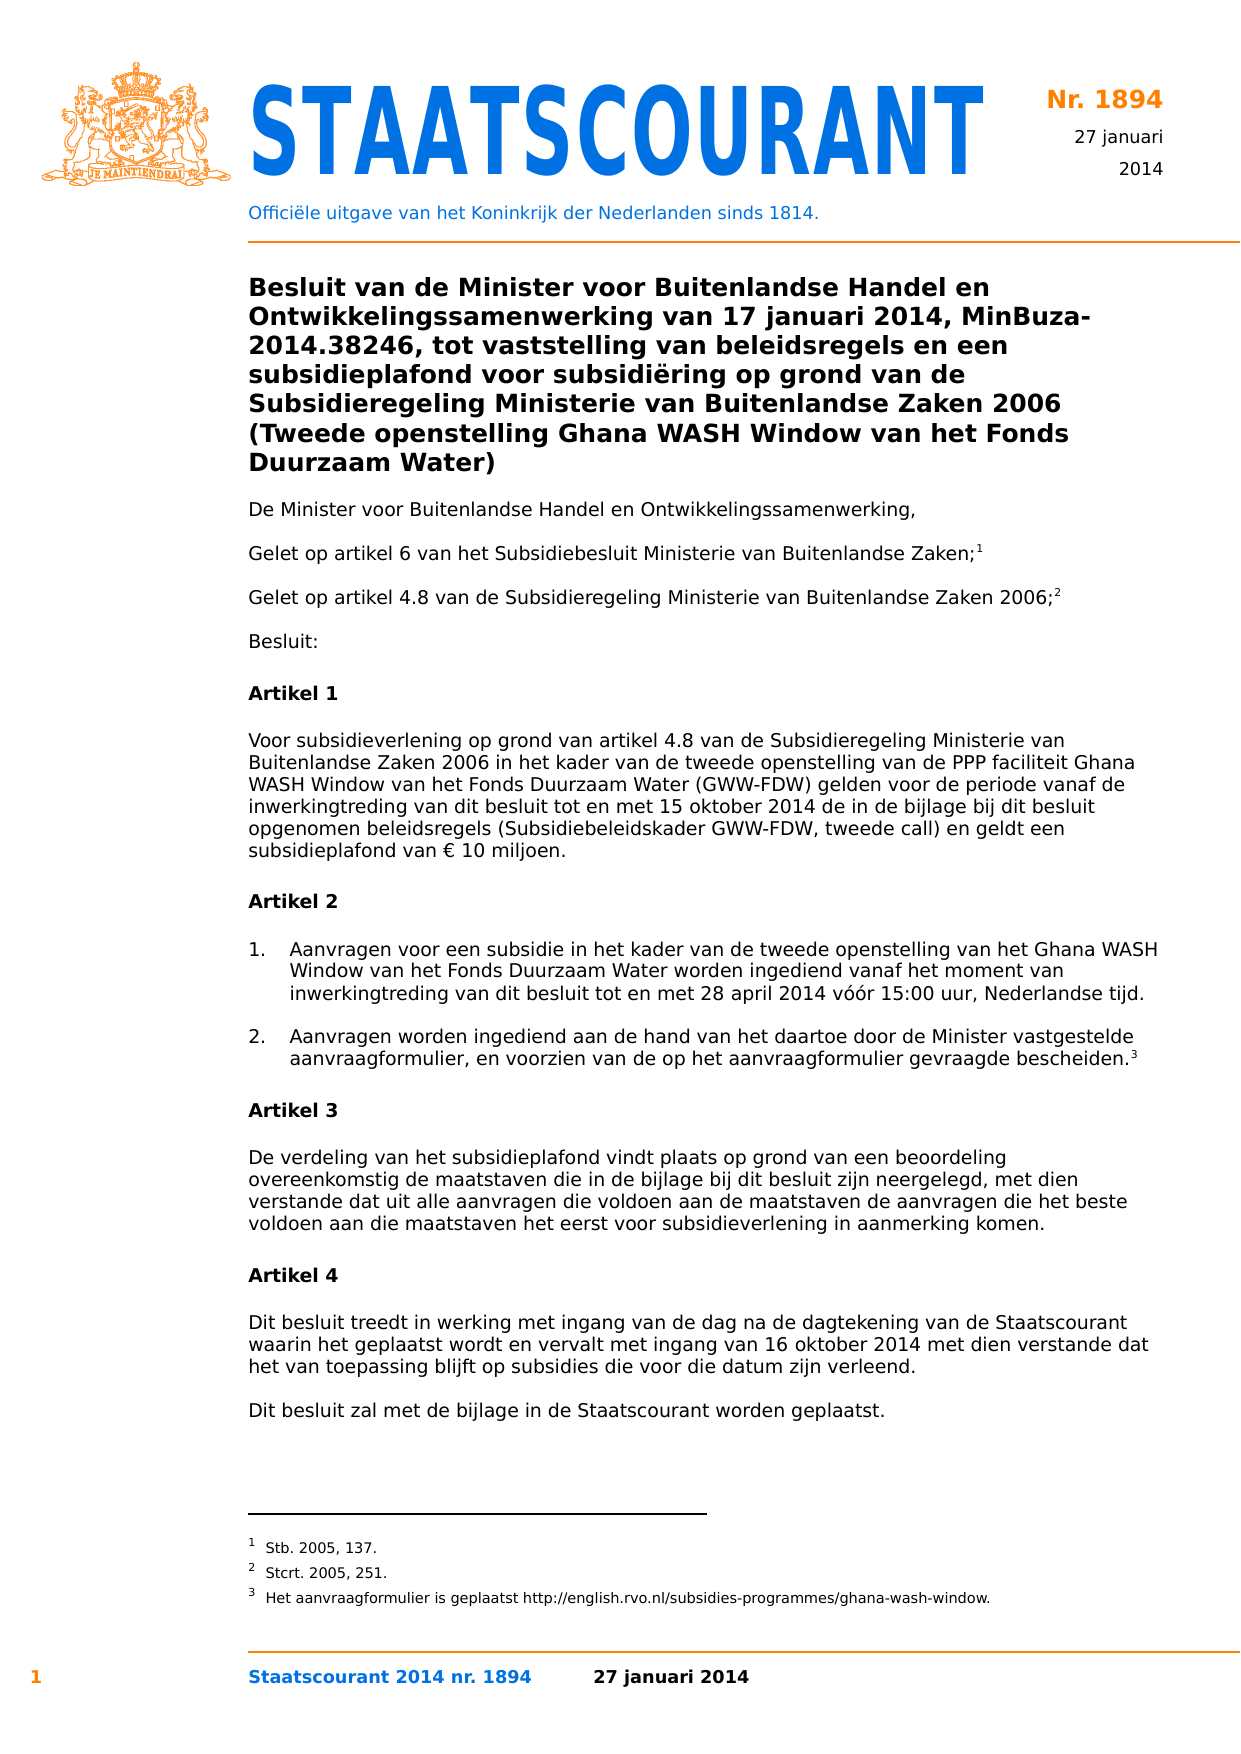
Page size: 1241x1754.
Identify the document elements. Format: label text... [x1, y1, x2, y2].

text 2. Aanvragen worden ingediend aan de hand van het daartoe door de Minister vastgestelde aanvraagformulier, en voorzien van de op het aanvraagformulier gevraagde bescheiden. [248, 1026, 1163, 1070]
text Dit besluit zal met de bijlage in de Staatscourant worden geplaatst. [248, 1400, 1163, 1422]
text Voor subsidieverlening op grond van artikel 4.8 van de Subsidieregeling Ministerie van Buitenlandse Zaken 2006 in het kader van de tweede openstelling van de PPP faciliteit Ghana WASH Window van het Fonds Duurzaam Water (GWW-FDW) gelden voor de periode vanaf de inwerkingtreding van dit besluit tot en met 15 oktober 2014 de in de bijlage bij dit besluit opgenomen beleidsregels (Subsidiebeleidskader GWW-FDW, tweede call) en geldt een subsidieplafond van € 10 miljoen. [248, 729, 1163, 861]
subtitle Artikel 2 [248, 891, 1163, 913]
subtitle Besluit van de Minister voor Buitenlandse Handel en Ontwikkelingssamenwerking van 17 januari 2014, MinBuza-2014.38246, tot vaststelling van beleidsregels en een subsidieplafond voor subsidiëring op grond van de Subsidieregeling Ministerie van Buitenlandse Zaken 2006 (Tweede openstelling Ghana WASH Window van het Fonds Duurzaam Water) [248, 273, 1163, 477]
table_cell 2014 [998, 153, 1240, 203]
picture [41, 62, 231, 186]
table_cell Officiële uitgave van het Koninkrijk der Nederlanden sinds 1814. [248, 203, 1240, 241]
text Gelet op artikel 6 van het Subsidiebesluit Ministerie van Buitenlandse Zaken; [248, 543, 1163, 565]
table_header [25, 62, 248, 241]
text Besluit: [248, 631, 1163, 653]
text Stb. 2005, 137. [248, 1536, 1163, 1558]
subtitle Artikel 1 [248, 683, 1163, 704]
text 1. Aanvragen voor een subsidie in het kader van de tweede openstelling van het Ghana WASH Window van het Fonds Duurzaam Water worden ingediend vanaf het moment van inwerkingtreding van dit besluit tot en met 28 april 2014 vóór 15:00 uur, Nederlandse tijd. [248, 938, 1163, 1004]
text Het aanvraagformulier is geplaatst http://english.rvo.nl/subsidies-programmes/ghana-wash-window. [248, 1586, 1163, 1608]
subtitle Artikel 3 [248, 1100, 1163, 1122]
text Stcrt. 2005, 251. [248, 1561, 1163, 1583]
text Gelet op artikel 4.8 van de Subsidieregeling Ministerie van Buitenlandse Zaken 2006; [248, 587, 1163, 609]
text De verdeling van het subsidieplafond vindt plaats op grond van een beoordeling overeenkomstig de maatstaven die in de bijlage bij dit besluit zijn neergelegd, met dien verstande dat uit alle aanvragen die voldoen aan de maatstaven de aanvragen die het beste voldoen aan die maatstaven het eerst voor subsidieverlening in aanmerking komen. [248, 1147, 1163, 1235]
table_header STAATSCOURANT [248, 62, 998, 203]
text De Minister voor Buitenlandse Handel en Ontwikkelingssamenwerking, [248, 499, 1163, 521]
table_cell 27 januari [998, 121, 1240, 153]
subtitle Artikel 4 [248, 1265, 1163, 1287]
table_header Nr. 1894 [998, 62, 1240, 121]
text Dit besluit treedt in werking met ingang van de dag na de dagtekening van de Staatscourant waarin het geplaatst wordt en vervalt met ingang van 16 oktober 2014 met dien verstande dat het van toepassing blijft op subsidies die voor die datum zijn verleend. [248, 1312, 1163, 1378]
